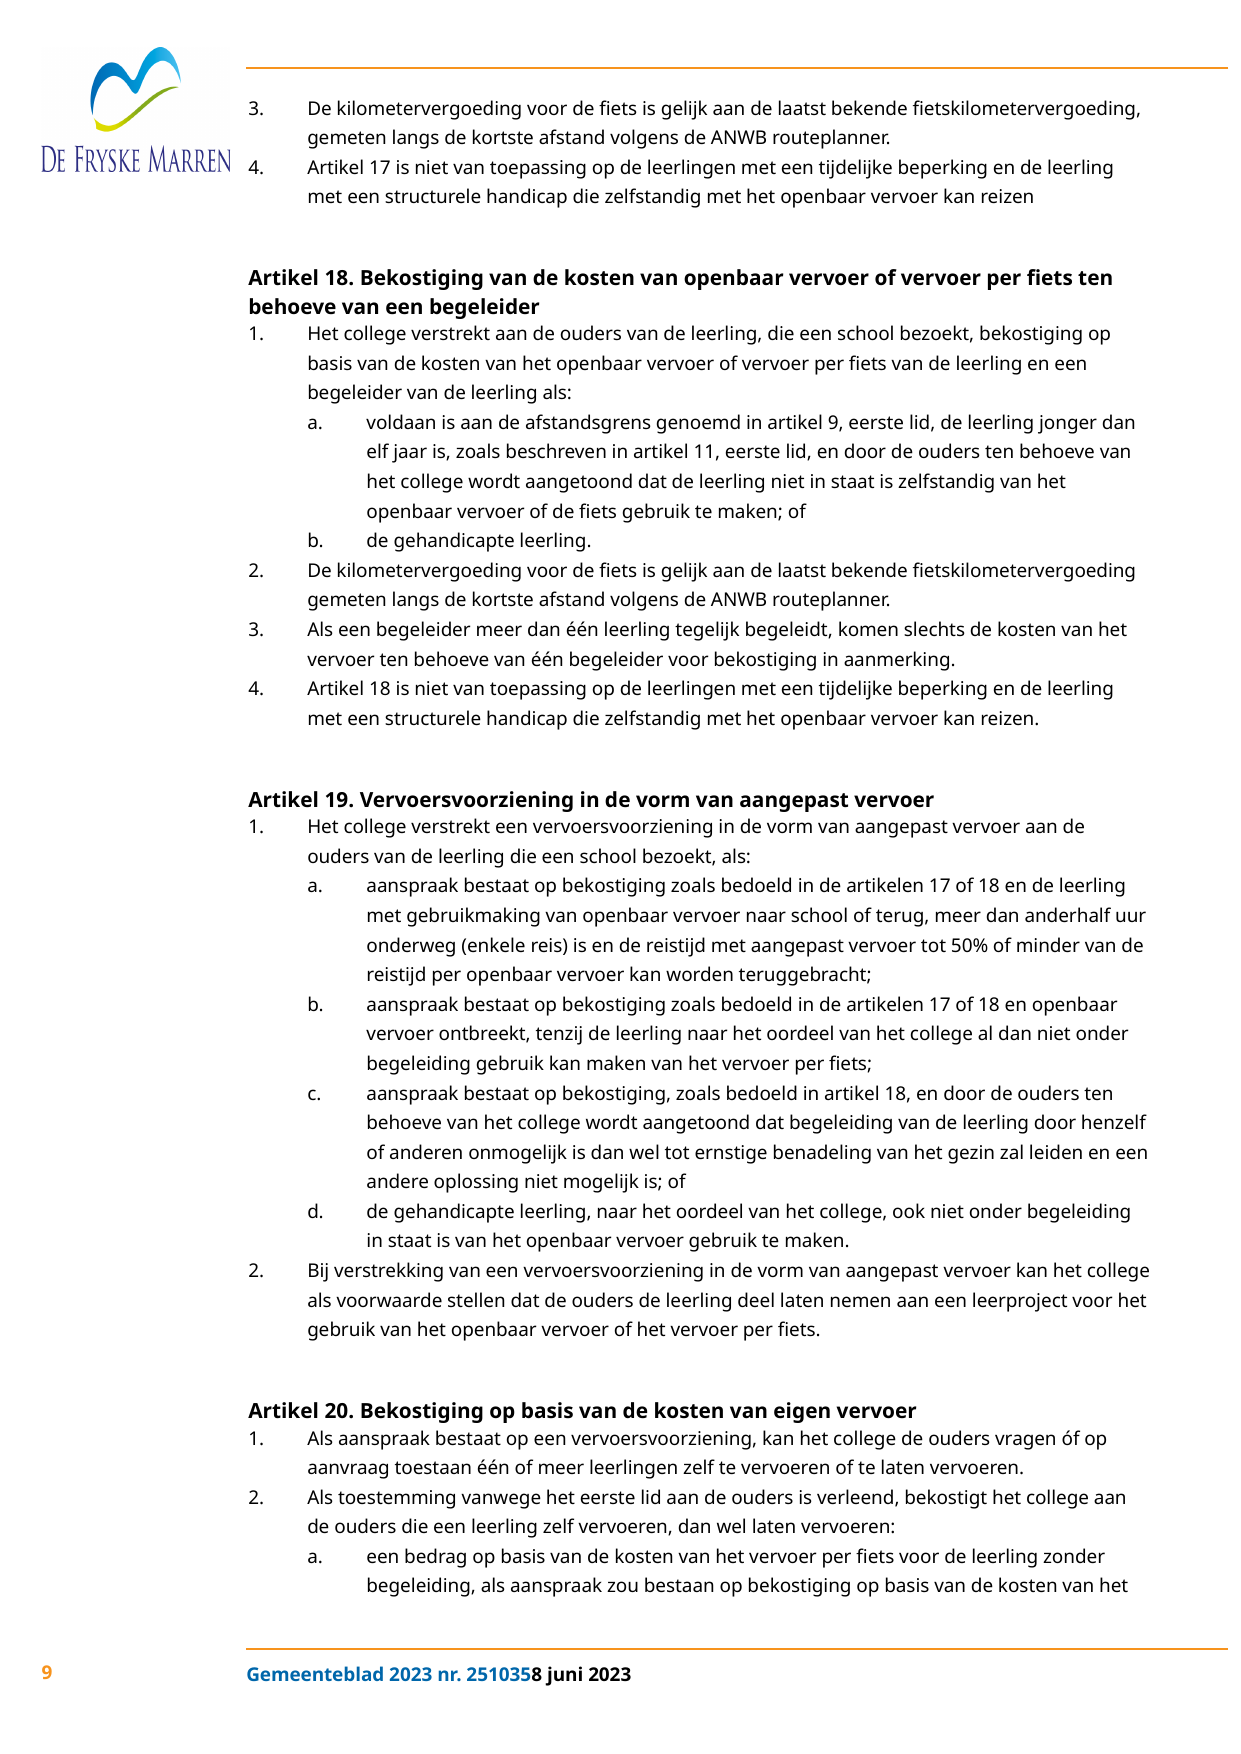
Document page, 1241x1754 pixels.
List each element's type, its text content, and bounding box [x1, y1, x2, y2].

list Bij verstrekking van een vervoersvoorziening in de vorm van aangepast vervoer kan het college als voorwaarde stellen dat de ouders de leerling deel laten nemen aan een leerproject voor het gebruik van het openbaar vervoer of het vervoer per fiets. [248, 1257, 1152, 1342]
list Het college verstrekt aan de ouders van de leerling, die een school bezoekt, bekostiging op basis van de kosten van het openbaar vervoer of vervoer per fiets van de leerling en een begeleider van de leerling als: [248, 320, 1152, 405]
list Het college verstrekt een vervoersvoorziening in de vorm van aangepast vervoer aan de ouders van de leerling die een school bezoekt, als: [248, 813, 1152, 869]
text Artikel 20. Bekostiging op basis van de kosten van eigen vervoer [248, 1396, 1152, 1425]
list aanspraak bestaat op bekostiging zoals bedoeld in de artikelen 17 of 18 en de leerling met gebruikmaking van openbaar vervoer naar school of terug, meer dan anderhalf uur onderweg (enkele reis) is en de reistijd met aangepast vervoer tot 50% of minder van de reistijd per openbaar vervoer kan worden teruggebracht; [307, 873, 1152, 987]
text Artikel 18. Bekostiging van de kosten van openbaar vervoer of vervoer per fiets ten behoeve van een begeleider [248, 263, 1152, 320]
list aanspraak bestaat op bekostiging zoals bedoeld in de artikelen 17 of 18 en openbaar vervoer ontbreekt, tenzij de leerling naar het oordeel van het college al dan niet onder begeleiding gebruik kan maken van het vervoer per fiets; [307, 991, 1152, 1076]
list aanspraak bestaat op bekostiging, zoals bedoeld in artikel 18, en door de ouders ten behoeve van het college wordt aangetoond dat begeleiding van de leerling door henzelf of anderen onmogelijk is dan wel tot ernstige benadeling van het gezin zal leiden en een andere oplossing niet mogelijk is; of [307, 1080, 1152, 1194]
list Artikel 18 is niet van toepassing op de leerlingen met een tijdelijke beperking en de leerling met een structurele handicap die zelfstandig met het openbaar vervoer kan reizen. [248, 675, 1152, 731]
text Artikel 19. Vervoersvoorziening in de vorm van aangepast vervoer [248, 785, 1152, 813]
list Als een begeleider meer dan één leerling tegelijk begeleidt, komen slechts de kosten van het vervoer ten behoeve van één begeleider voor bekostiging in aanmerking. [248, 616, 1152, 672]
list de gehandicapte leerling. [307, 527, 1152, 553]
list De kilometervergoeding voor de fiets is gelijk aan de laatst bekende fietskilometervergoeding gemeten langs de kortste afstand volgens de ANWB routeplanner. [248, 557, 1152, 612]
list Artikel 17 is niet van toepassing op de leerlingen met een tijdelijke beperking en de leerling met een structurele handicap die zelfstandig met het openbaar vervoer kan reizen [248, 154, 1152, 209]
list de gehandicapte leerling, naar het oordeel van het college, ook niet onder begeleiding in staat is van het openbaar vervoer gebruik te maken. [307, 1198, 1152, 1253]
picture [41, 47, 231, 172]
list Als toestemming vanwege het eerste lid aan de ouders is verleend, bekostigt het college aan de ouders die een leerling zelf vervoeren, dan wel laten vervoeren: [248, 1484, 1152, 1539]
list een bedrag op basis van de kosten van het vervoer per fiets voor de leerling zonder begeleiding, als aanspraak zou bestaan op bekostiging op basis van de kosten van het [307, 1543, 1152, 1598]
list voldaan is aan de afstandsgrens genoemd in artikel 9, eerste lid, de leerling jonger dan elf jaar is, zoals beschreven in artikel 11, eerste lid, en door de ouders ten behoeve van het college wordt aangetoond dat de leerling niet in staat is zelfstandig van het openbaar vervoer of de fiets gebruik te maken; of [307, 409, 1152, 524]
list De kilometervergoeding voor de fiets is gelijk aan de laatst bekende fietskilometervergoeding, gemeten langs de kortste afstand volgens de ANWB routeplanner. [248, 95, 1152, 150]
list Als aanspraak bestaat op een vervoersvoorziening, kan het college de ouders vragen óf op aanvraag toestaan één of meer leerlingen zelf te vervoeren of te laten vervoeren. [248, 1425, 1152, 1480]
